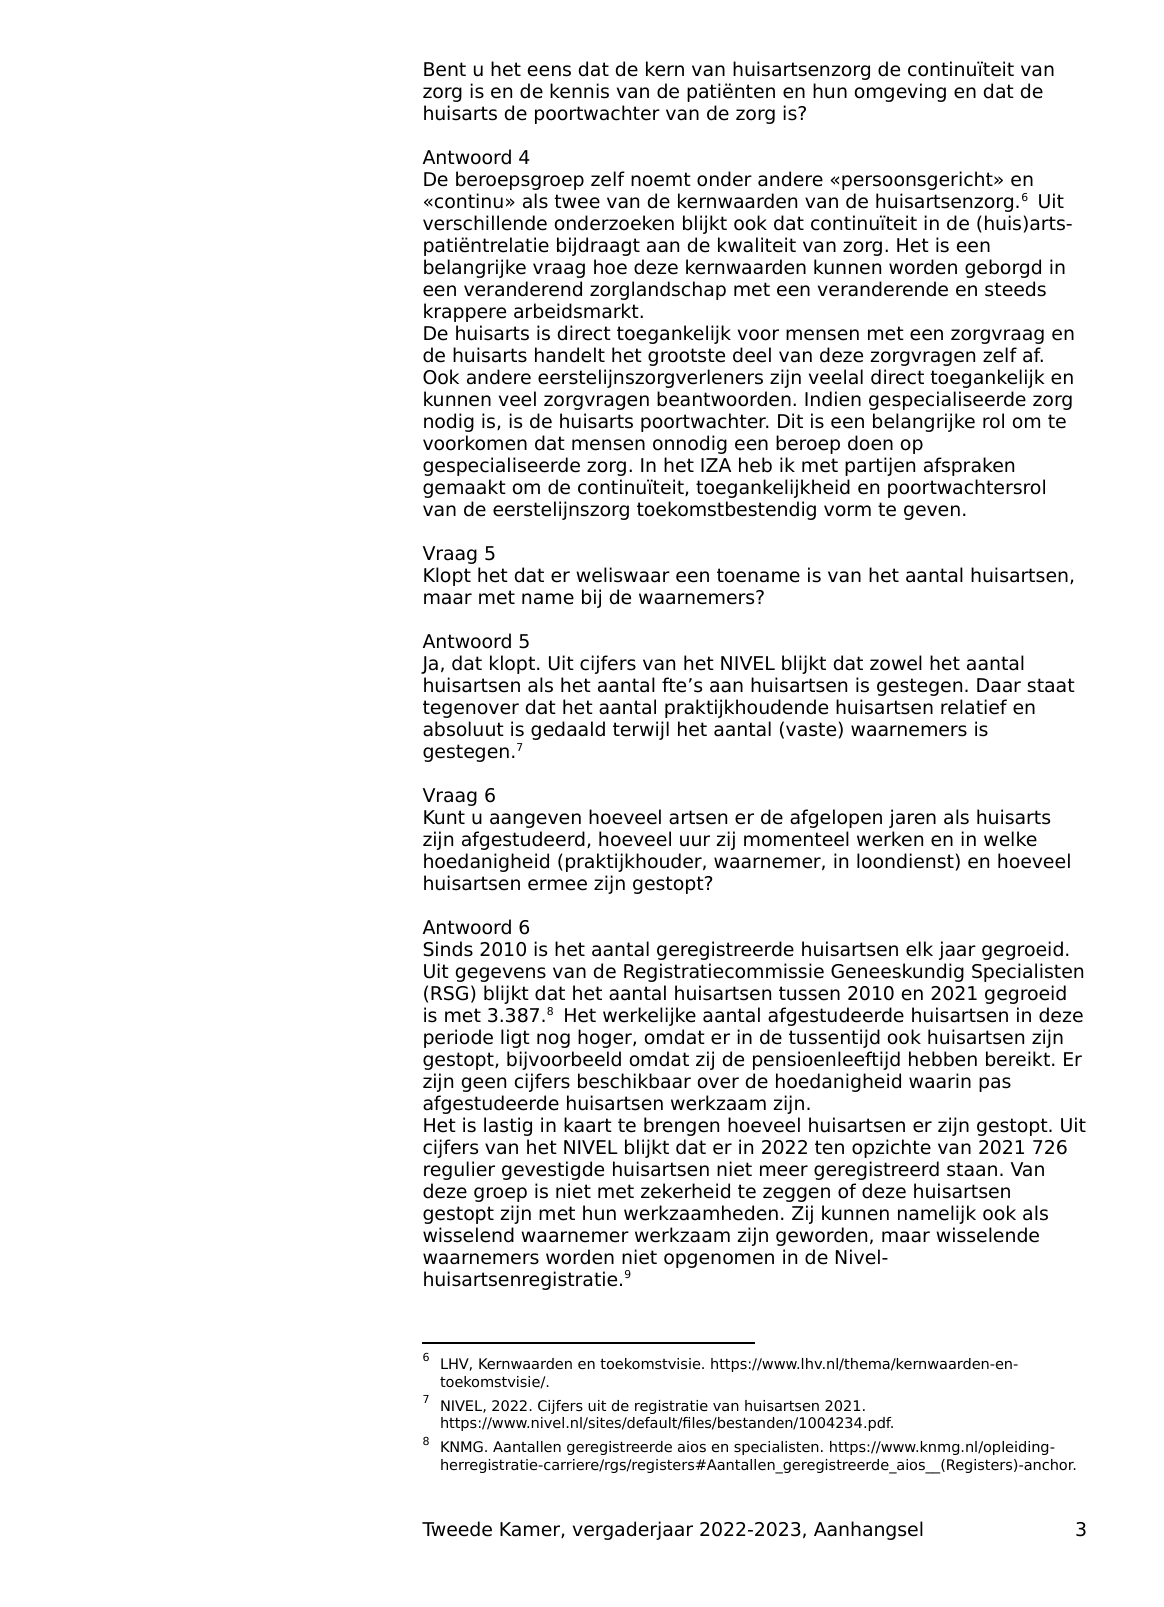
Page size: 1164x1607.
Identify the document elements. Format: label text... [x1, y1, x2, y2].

text Vraag 5 [422, 543, 1087, 565]
text Antwoord 6 [422, 917, 1087, 939]
text De beroepsgroep zelf noemt onder andere «persoonsgericht» en «continu» als twee van de kernwaarden van de huisartsenzorg. Uit verschillende onderzoeken blijkt ook dat continuïteit in de (huis)arts-patiëntrelatie bijdraagt aan de kwaliteit van zorg. Het is een belangrijke vraag hoe deze kernwaarden kunnen worden geborgd in een veranderend zorglandschap met een veranderende en steeds krappere arbeidsmarkt. [422, 169, 1087, 323]
text Vraag 6 [422, 785, 1087, 807]
text LHV, Kernwaarden en toekomstvisie. https://www.lhv.nl/thema/kernwaarden-en-toekomstvisie/. [422, 1352, 1087, 1391]
text Kunt u aangeven hoeveel artsen er de afgelopen jaren als huisarts zijn afgestudeerd, hoeveel uur zij momenteel werken en in welke hoedanigheid (praktijkhouder, waarnemer, in loondienst) en hoeveel huisartsen ermee zijn gestopt? [422, 807, 1087, 895]
text Antwoord 5 [422, 631, 1087, 653]
text Ja, dat klopt. Uit cijfers van het NIVEL blijkt dat zowel het aantal huisartsen als het aantal fte’s aan huisartsen is gestegen. Daar staat tegenover dat het aantal praktijkhoudende huisartsen relatief en absoluut is gedaald terwijl het aantal (vaste) waarnemers is gestegen. [422, 653, 1087, 763]
text Het is lastig in kaart te brengen hoeveel huisartsen er zijn gestopt. Uit cijfers van het NIVEL blijkt dat er in 2022 ten opzichte van 2021 726 regulier gevestigde huisartsen niet meer geregistreerd staan. Van deze groep is niet met zekerheid te zeggen of deze huisartsen gestopt zijn met hun werkzaamheden. Zij kunnen namelijk ook als wisselend waarnemer werkzaam zijn geworden, maar wisselende waarnemers worden niet opgenomen in de Nivel-huisartsenregistratie. [422, 1115, 1087, 1291]
text Klopt het dat er weliswaar een toename is van het aantal huisartsen, maar met name bij de waarnemers? [422, 565, 1087, 609]
text Antwoord 4 [422, 147, 1087, 169]
text NIVEL, 2022. Cijfers uit de registratie van huisartsen 2021. https://www.nivel.nl/sites/default/files/bestanden/1004234.pdf. [422, 1393, 1087, 1432]
text Sinds 2010 is het aantal geregistreerde huisartsen elk jaar gegroeid. Uit gegevens van de Registratiecommissie Geneeskundig Specialisten (RSG) blijkt dat het aantal huisartsen tussen 2010 en 2021 gegroeid is met 3.387. Het werkelijke aantal afgestudeerde huisartsen in deze periode ligt nog hoger, omdat er in de tussentijd ook huisartsen zijn gestopt, bijvoorbeeld omdat zij de pensioenleeftijd hebben bereikt. Er zijn geen cijfers beschikbaar over de hoedanigheid waarin pas afgestudeerde huisartsen werkzaam zijn. [422, 939, 1087, 1115]
text Bent u het eens dat de kern van huisartsenzorg de continuïteit van zorg is en de kennis van de patiënten en hun omgeving en dat de huisarts de poortwachter van de zorg is? [422, 59, 1087, 125]
text De huisarts is direct toegankelijk voor mensen met een zorgvraag en de huisarts handelt het grootste deel van deze zorgvragen zelf af. Ook andere eerstelijnszorgverleners zijn veelal direct toegankelijk en kunnen veel zorgvragen beantwoorden. Indien gespecialiseerde zorg nodig is, is de huisarts poortwachter. Dit is een belangrijke rol om te voorkomen dat mensen onnodig een beroep doen op gespecialiseerde zorg. In het IZA heb ik met partijen afspraken gemaakt om de continuïteit, toegankelijkheid en poortwachtersrol van de eerstelijnszorg toekomstbestendig vorm te geven. [422, 323, 1087, 521]
text KNMG. Aantallen geregistreerde aios en specialisten. https://www.knmg.nl/opleiding-herregistratie-carriere/rgs/registers#Aantallen_geregistreerde_aios__(Registers)-anchor. [422, 1435, 1087, 1474]
